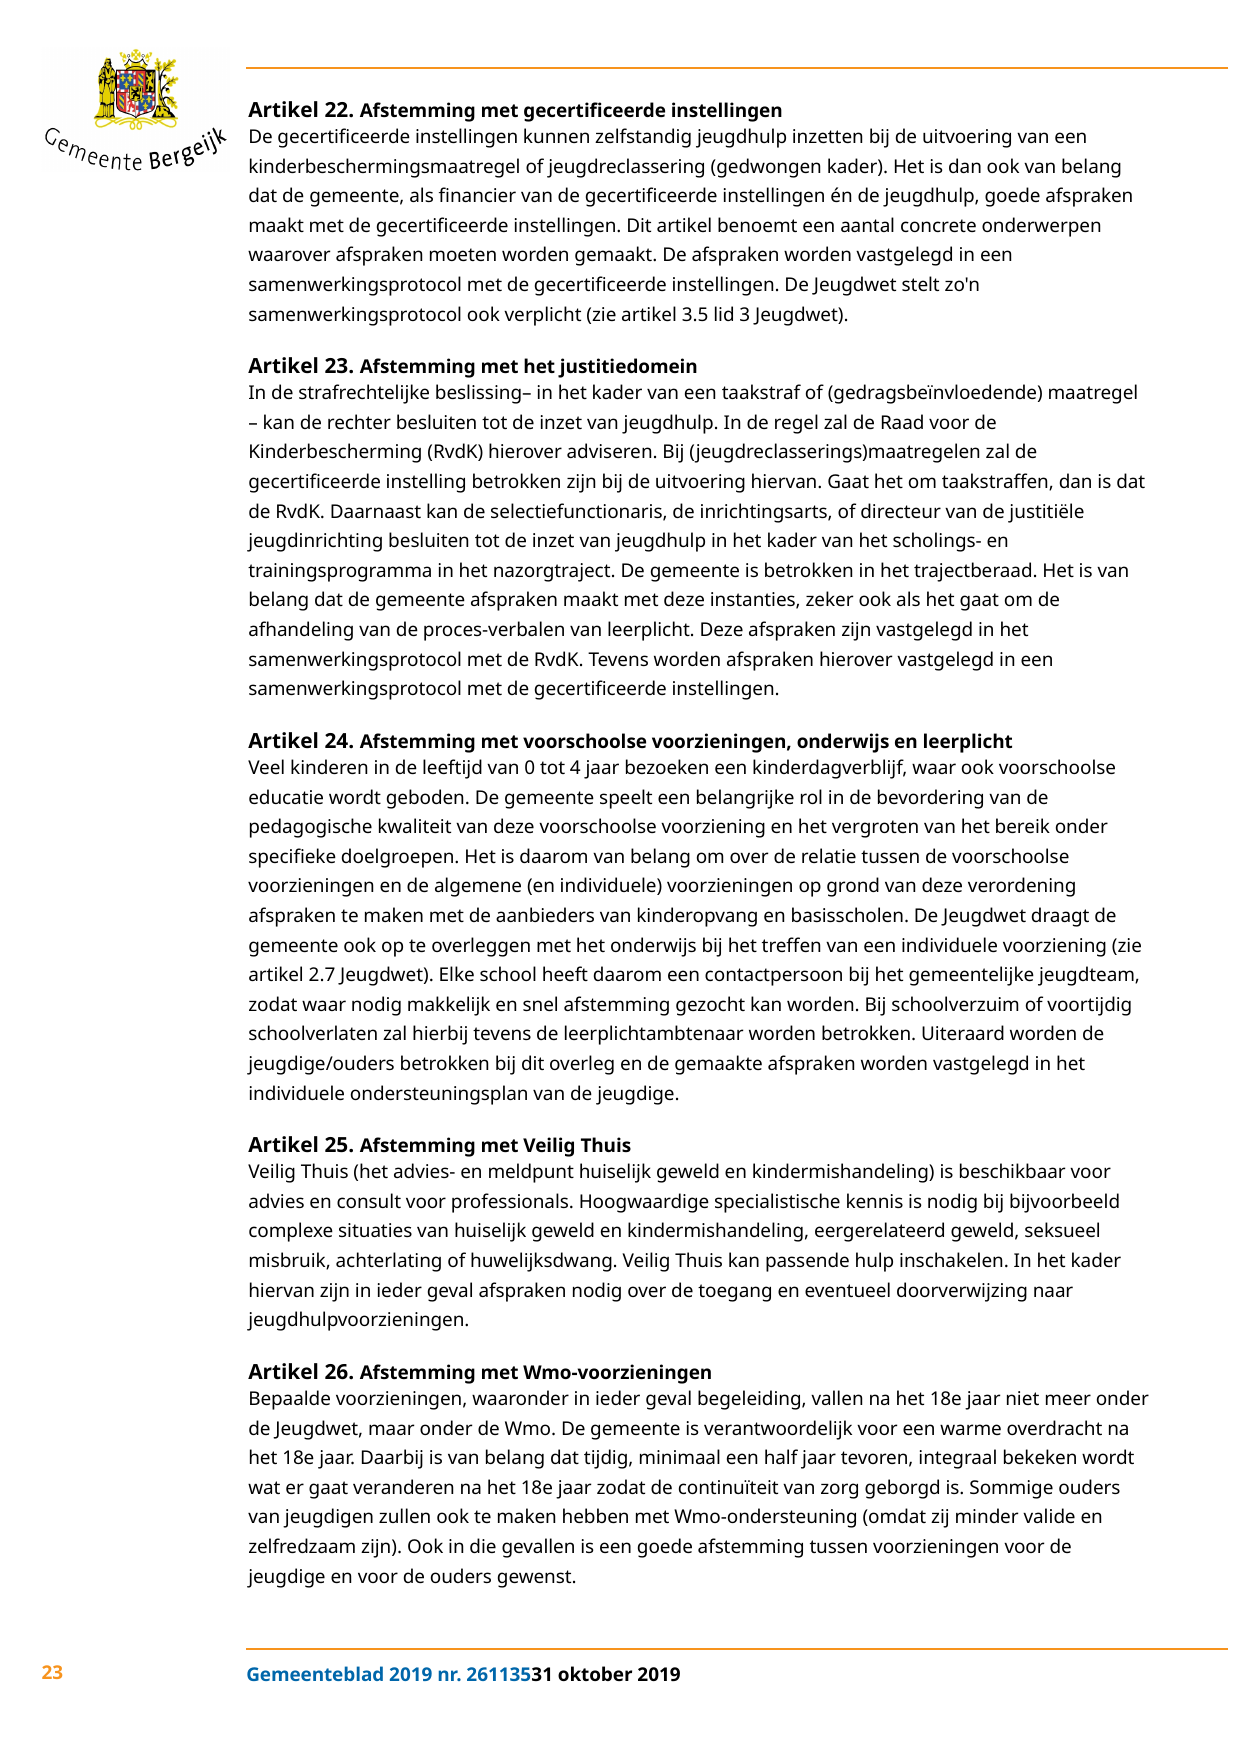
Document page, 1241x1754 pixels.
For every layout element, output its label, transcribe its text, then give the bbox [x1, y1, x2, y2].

text Artikel 22. Afstemming met gecertificeerde instellingen [248, 95, 1152, 123]
text Bepaalde voorzieningen, waaronder in ieder geval begeleiding, vallen na het 18e jaar niet meer onder de Jeugdwet, maar onder de Wmo. De gemeente is verantwoordelijk voor een warme overdracht na het 18e jaar. Daarbij is van belang dat tijdig, minimaal een half jaar tevoren, integraal bekeken wordt wat er gaat veranderen na het 18e jaar zodat de continuïteit van zorg geborgd is. Sommige ouders van jeugdigen zullen ook te maken hebben met Wmo-ondersteuning (omdat zij minder valide en zelfredzaam zijn). Ook in die gevallen is een goede afstemming tussen voorzieningen voor de jeugdige en voor de ouders gewenst. [248, 1385, 1152, 1588]
text Artikel 23. Afstemming met het justitiedomein [248, 351, 1152, 379]
text Veilig Thuis (het advies‐ en meldpunt huiselijk geweld en kindermishandeling) is beschikbaar voor advies en consult voor professionals. Hoogwaardige specialistische kennis is nodig bij bijvoorbeeld complexe situaties van huiselijk geweld en kindermishandeling, eergerelateerd geweld, seksueel misbruik, achterlating of huwelijksdwang. Veilig Thuis kan passende hulp inschakelen. In het kader hiervan zijn in ieder geval afspraken nodig over de toegang en eventueel doorverwijzing naar jeugdhulpvoorzieningen. [248, 1158, 1152, 1332]
text Artikel 25. Afstemming met Veilig Thuis [248, 1130, 1152, 1158]
text De gecertificeerde instellingen kunnen zelfstandig jeugdhulp inzetten bij de uitvoering van een kinderbeschermingsmaatregel of jeugdreclassering (gedwongen kader). Het is dan ook van belang dat de gemeente, als financier van de gecertificeerde instellingen én de jeugdhulp, goede afspraken maakt met de gecertificeerde instellingen. Dit artikel benoemt een aantal concrete onderwerpen waarover afspraken moeten worden gemaakt. De afspraken worden vastgelegd in een samenwerkingsprotocol met de gecertificeerde instellingen. De Jeugdwet stelt zo'n samenwerkingsprotocol ook verplicht (zie artikel 3.5 lid 3 Jeugdwet). [248, 123, 1152, 326]
text In de strafrechtelijke beslissing– in het kader van een taakstraf of (gedragsbeïnvloedende) maatregel – kan de rechter besluiten tot de inzet van jeugdhulp. In de regel zal de Raad voor de Kinderbescherming (RvdK) hierover adviseren. Bij (jeugdreclasserings)maatregelen zal de gecertificeerde instelling betrokken zijn bij de uitvoering hiervan. Gaat het om taakstraffen, dan is dat de RvdK. Daarnaast kan de selectiefunctionaris, de inrichtingsarts, of directeur van de justitiële jeugdinrichting besluiten tot de inzet van jeugdhulp in het kader van het scholings‐ en trainingsprogramma in het nazorgtraject. De gemeente is betrokken in het trajectberaad. Het is van belang dat de gemeente afspraken maakt met deze instanties, zeker ook als het gaat om de afhandeling van de proces‐verbalen van leerplicht. Deze afspraken zijn vastgelegd in het samenwerkingsprotocol met de RvdK. Tevens worden afspraken hierover vastgelegd in een samenwerkingsprotocol met de gecertificeerde instellingen. [248, 379, 1152, 701]
text Artikel 26. Afstemming met Wmo‐voorzieningen [248, 1357, 1152, 1385]
picture [41, 47, 231, 172]
text Artikel 24. Afstemming met voorschoolse voorzieningen, onderwijs en leerplicht [248, 726, 1152, 754]
text Veel kinderen in de leeftijd van 0 tot 4 jaar bezoeken een kinderdagverblijf, waar ook voorschoolse educatie wordt geboden. De gemeente speelt een belangrijke rol in de bevordering van de pedagogische kwaliteit van deze voorschoolse voorziening en het vergroten van het bereik onder specifieke doelgroepen. Het is daarom van belang om over de relatie tussen de voorschoolse voorzieningen en de algemene (en individuele) voorzieningen op grond van deze verordening afspraken te maken met de aanbieders van kinderopvang en basisscholen. De Jeugdwet draagt de gemeente ook op te overleggen met het onderwijs bij het treffen van een individuele voorziening (zie artikel 2.7 Jeugdwet). Elke school heeft daarom een contactpersoon bij het gemeentelijke jeugdteam, zodat waar nodig makkelijk en snel afstemming gezocht kan worden. Bij schoolverzuim of voortijdig schoolverlaten zal hierbij tevens de leerplichtambtenaar worden betrokken. Uiteraard worden de jeugdige/ouders betrokken bij dit overleg en de gemaakte afspraken worden vastgelegd in het individuele ondersteuningsplan van de jeugdige. [248, 754, 1152, 1105]
